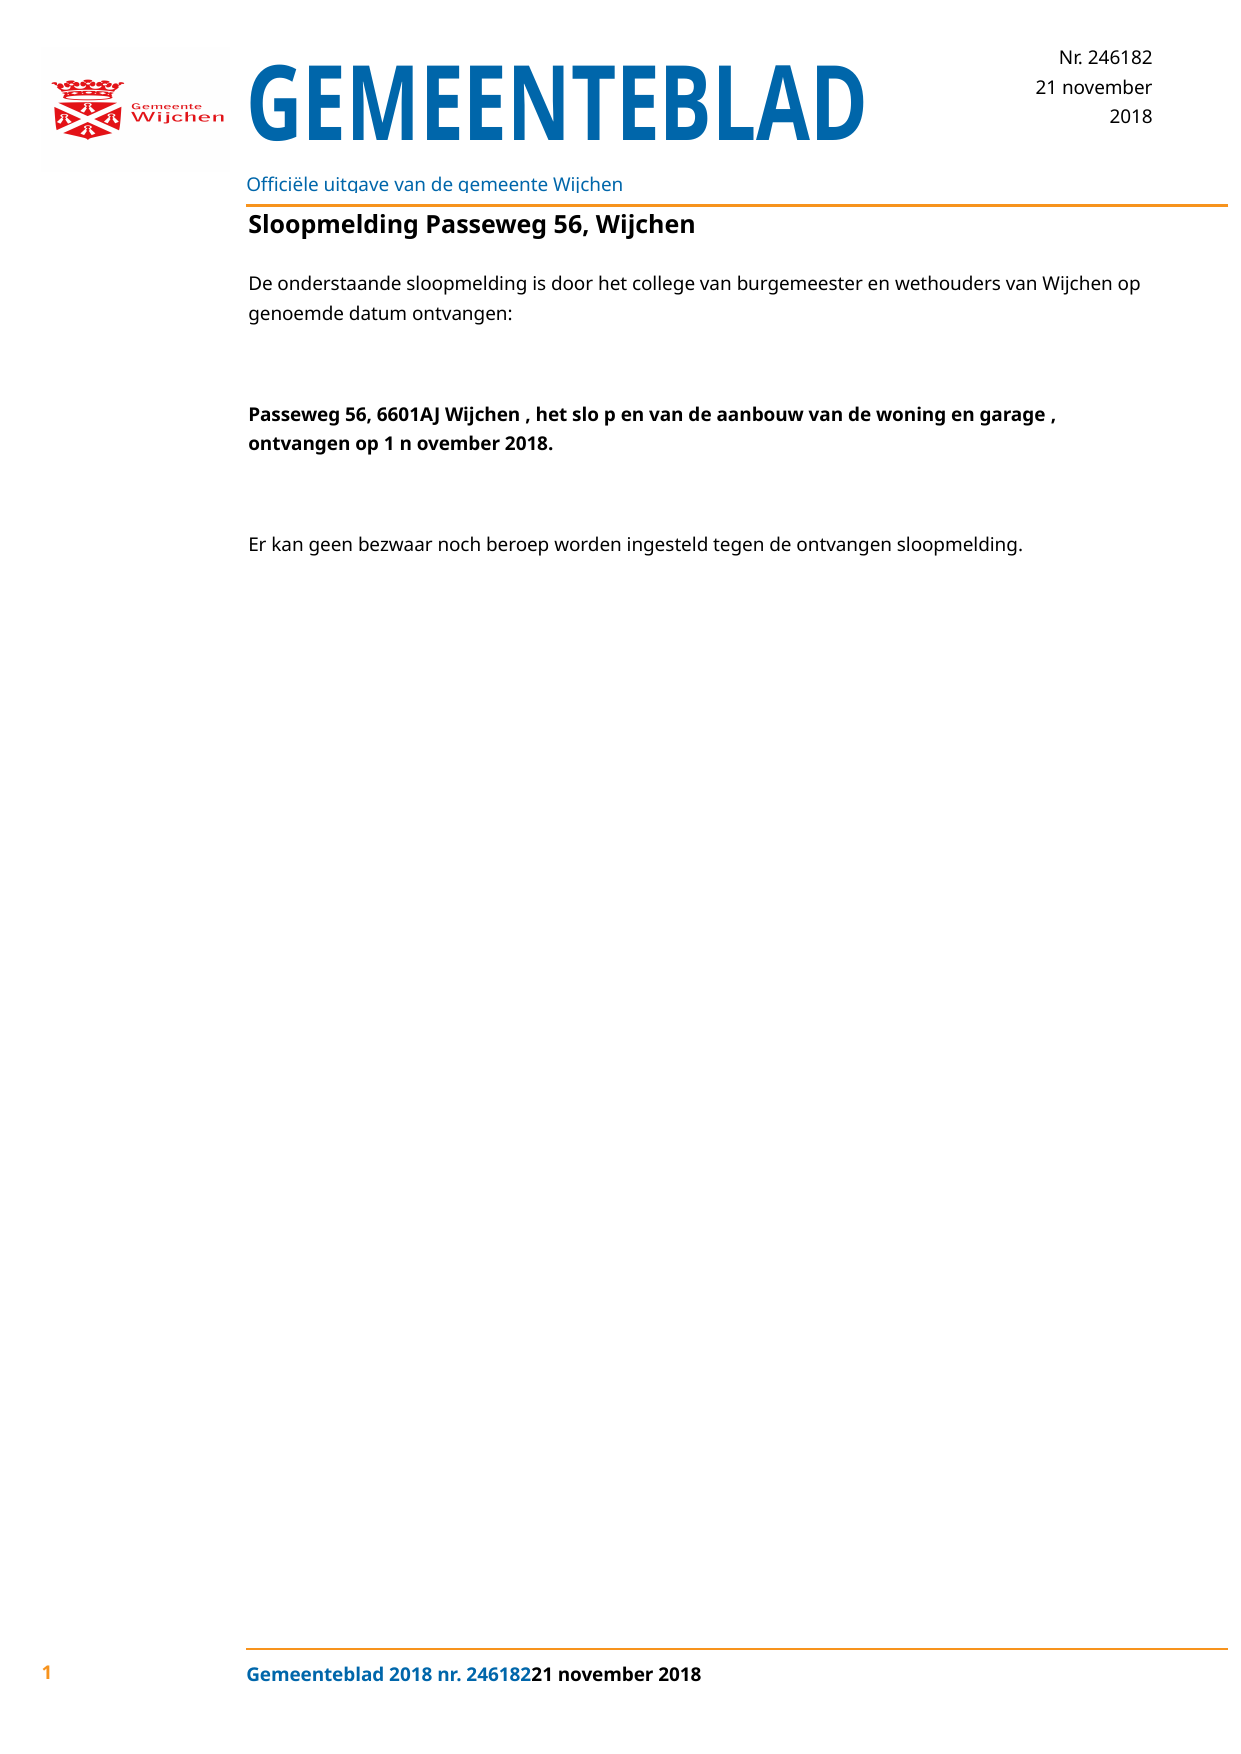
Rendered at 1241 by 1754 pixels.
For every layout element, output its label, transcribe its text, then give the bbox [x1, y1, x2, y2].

text Passeweg 56, 6601AJ Wijchen , het slo p en van de aanbouw van de woning en garage , ontvangen op 1 n ovember 2018. [248, 401, 1152, 456]
text Sloopmelding Passeweg 56, Wijchen [248, 207, 1152, 241]
picture [41, 47, 231, 172]
text De onderstaande sloopmelding is door het college van burgemeester en wethouders van Wijchen op genoemde datum ontvangen: [248, 270, 1152, 326]
text Er kan geen bezwaar noch beroep worden ingesteld tegen de ontvangen sloopmelding. [248, 531, 1152, 557]
